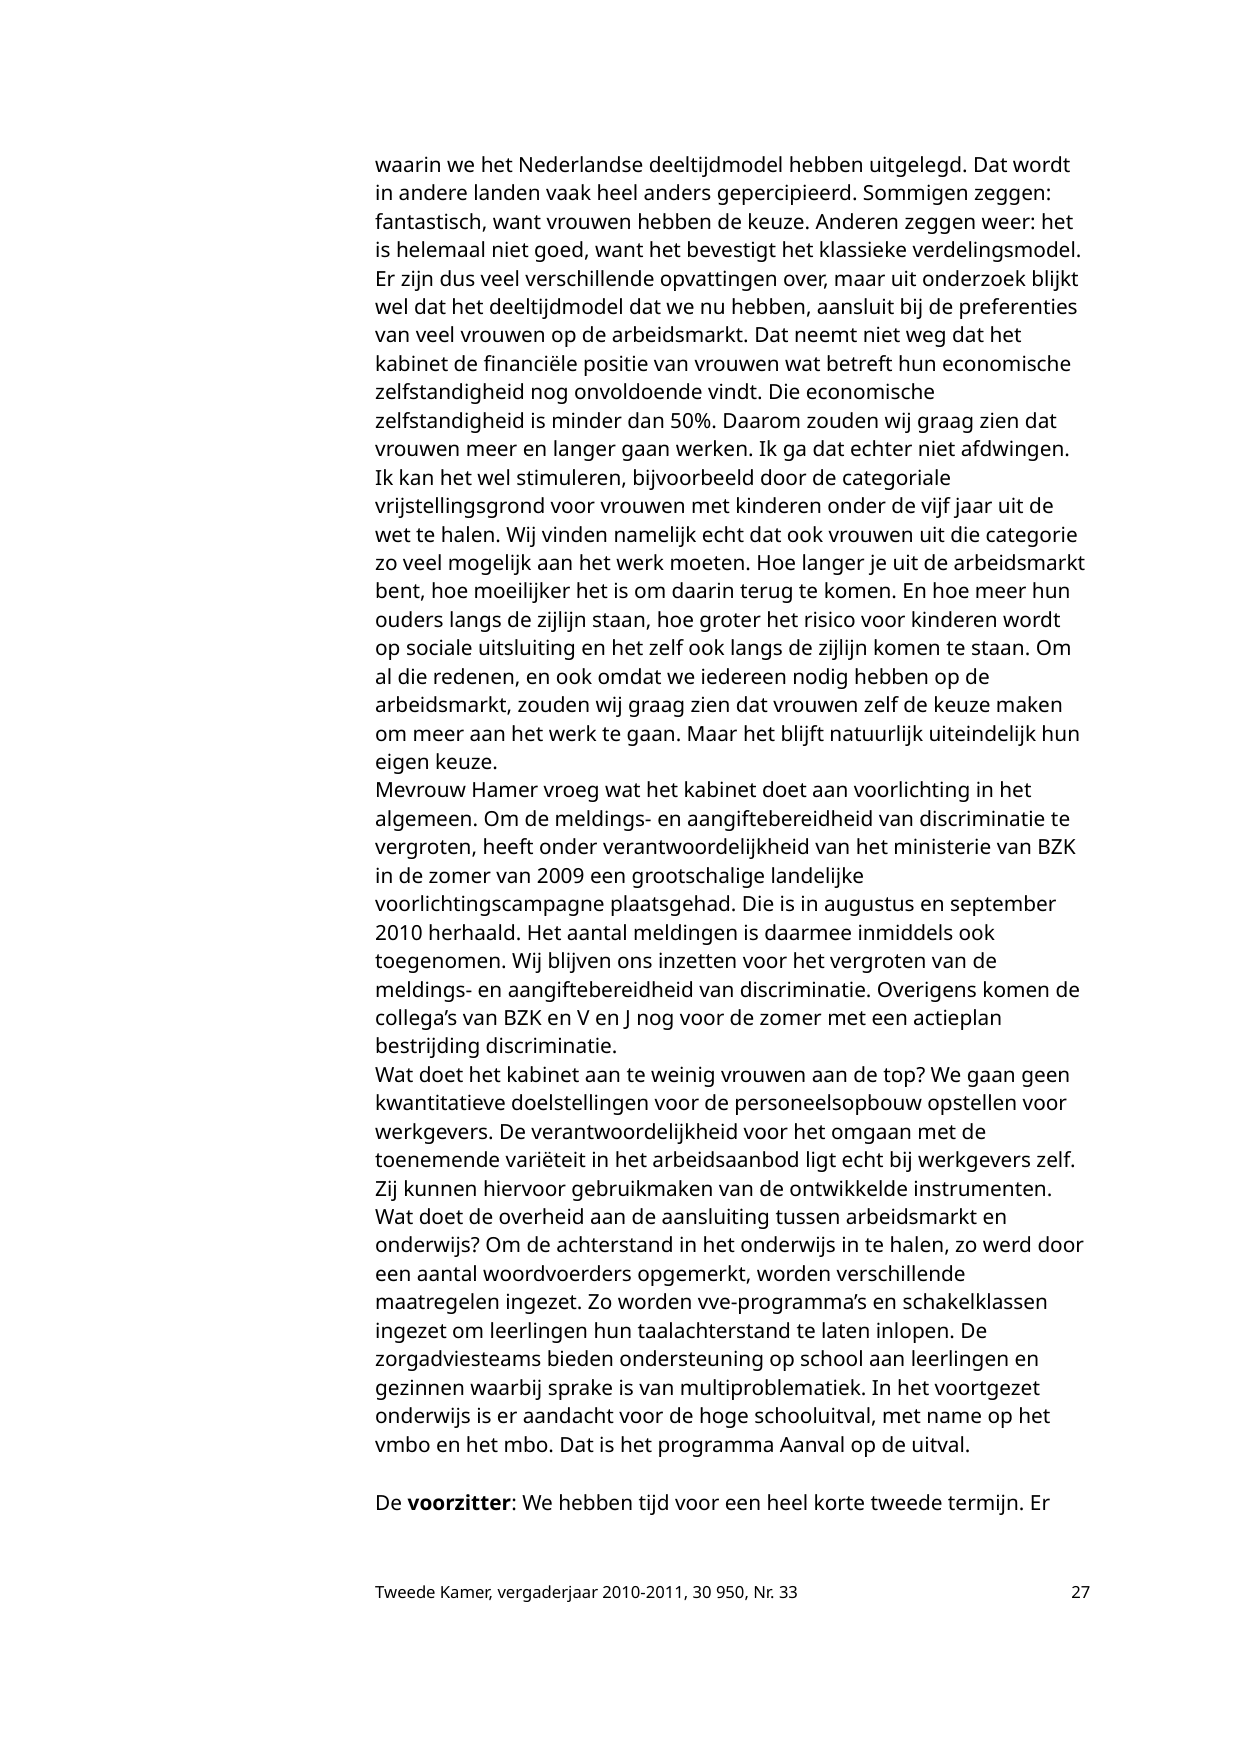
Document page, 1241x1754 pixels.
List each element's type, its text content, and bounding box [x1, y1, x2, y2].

text waarin we het Nederlandse deeltijdmodel hebben uitgelegd. Dat wordt in andere landen vaak heel anders gepercipieerd. Sommigen zeggen: fantastisch, want vrouwen hebben de keuze. Anderen zeggen weer: het is helemaal niet goed, want het bevestigt het klassieke verdelingsmodel. Er zijn dus veel verschillende opvattingen over, maar uit onderzoek blijkt wel dat het deeltijdmodel dat we nu hebben, aansluit bij de preferenties van veel vrouwen op de arbeidsmarkt. Dat neemt niet weg dat het kabinet de financiële positie van vrouwen wat betreft hun economische zelfstandigheid nog onvoldoende vindt. Die economische zelfstandigheid is minder dan 50%. Daarom zouden wij graag zien dat vrouwen meer en langer gaan werken. Ik ga dat echter niet afdwingen. Ik kan het wel stimuleren, bijvoorbeeld door de categoriale vrijstellingsgrond voor vrouwen met kinderen onder de vijf jaar uit de wet te halen. Wij vinden namelijk echt dat ook vrouwen uit die categorie zo veel mogelijk aan het werk moeten. Hoe langer je uit de arbeidsmarkt bent, hoe moeilijker het is om daarin terug te komen. En hoe meer hun ouders langs de zijlijn staan, hoe groter het risico voor kinderen wordt op sociale uitsluiting en het zelf ook langs de zijlijn komen te staan. Om al die redenen, en ook omdat we iedereen nodig hebben op de arbeidsmarkt, zouden wij graag zien dat vrouwen zelf de keuze maken om meer aan het werk te gaan. Maar het blijft natuurlijk uiteindelijk hun eigen keuze. [375, 150, 1090, 776]
text De voorzitter: We hebben tijd voor een heel korte tweede termijn. Er [375, 1488, 1090, 1517]
text Wat doet de overheid aan de aansluiting tussen arbeidsmarkt en onderwijs? Om de achterstand in het onderwijs in te halen, zo werd door een aantal woordvoerders opgemerkt, worden verschillende maatregelen ingezet. Zo worden vve-programma’s en schakelklassen ingezet om leerlingen hun taalachterstand te laten inlopen. De zorgadviesteams bieden ondersteuning op school aan leerlingen en gezinnen waarbij sprake is van multiproblematiek. In het voortgezet onderwijs is er aandacht voor de hoge schooluitval, met name op het vmbo en het mbo. Dat is het programma Aanval op de uitval. [375, 1202, 1090, 1458]
text Mevrouw Hamer vroeg wat het kabinet doet aan voorlichting in het algemeen. Om de meldings- en aangiftebereidheid van discriminatie te vergroten, heeft onder verantwoordelijkheid van het ministerie van BZK in de zomer van 2009 een grootschalige landelijke voorlichtingscampagne plaatsgehad. Die is in augustus en september 2010 herhaald. Het aantal meldingen is daarmee inmiddels ook toegenomen. Wij blijven ons inzetten voor het vergroten van de meldings- en aangiftebereidheid van discriminatie. Overigens komen de collega’s van BZK en V en J nog voor de zomer met een actieplan bestrijding discriminatie. [375, 776, 1090, 1060]
text Wat doet het kabinet aan te weinig vrouwen aan de top? We gaan geen kwantitatieve doelstellingen voor de personeelsopbouw opstellen voor werkgevers. De verantwoordelijkheid voor het omgaan met de toenemende variëteit in het arbeidsaanbod ligt echt bij werkgevers zelf. Zij kunnen hiervoor gebruikmaken van de ontwikkelde instrumenten. [375, 1060, 1090, 1202]
